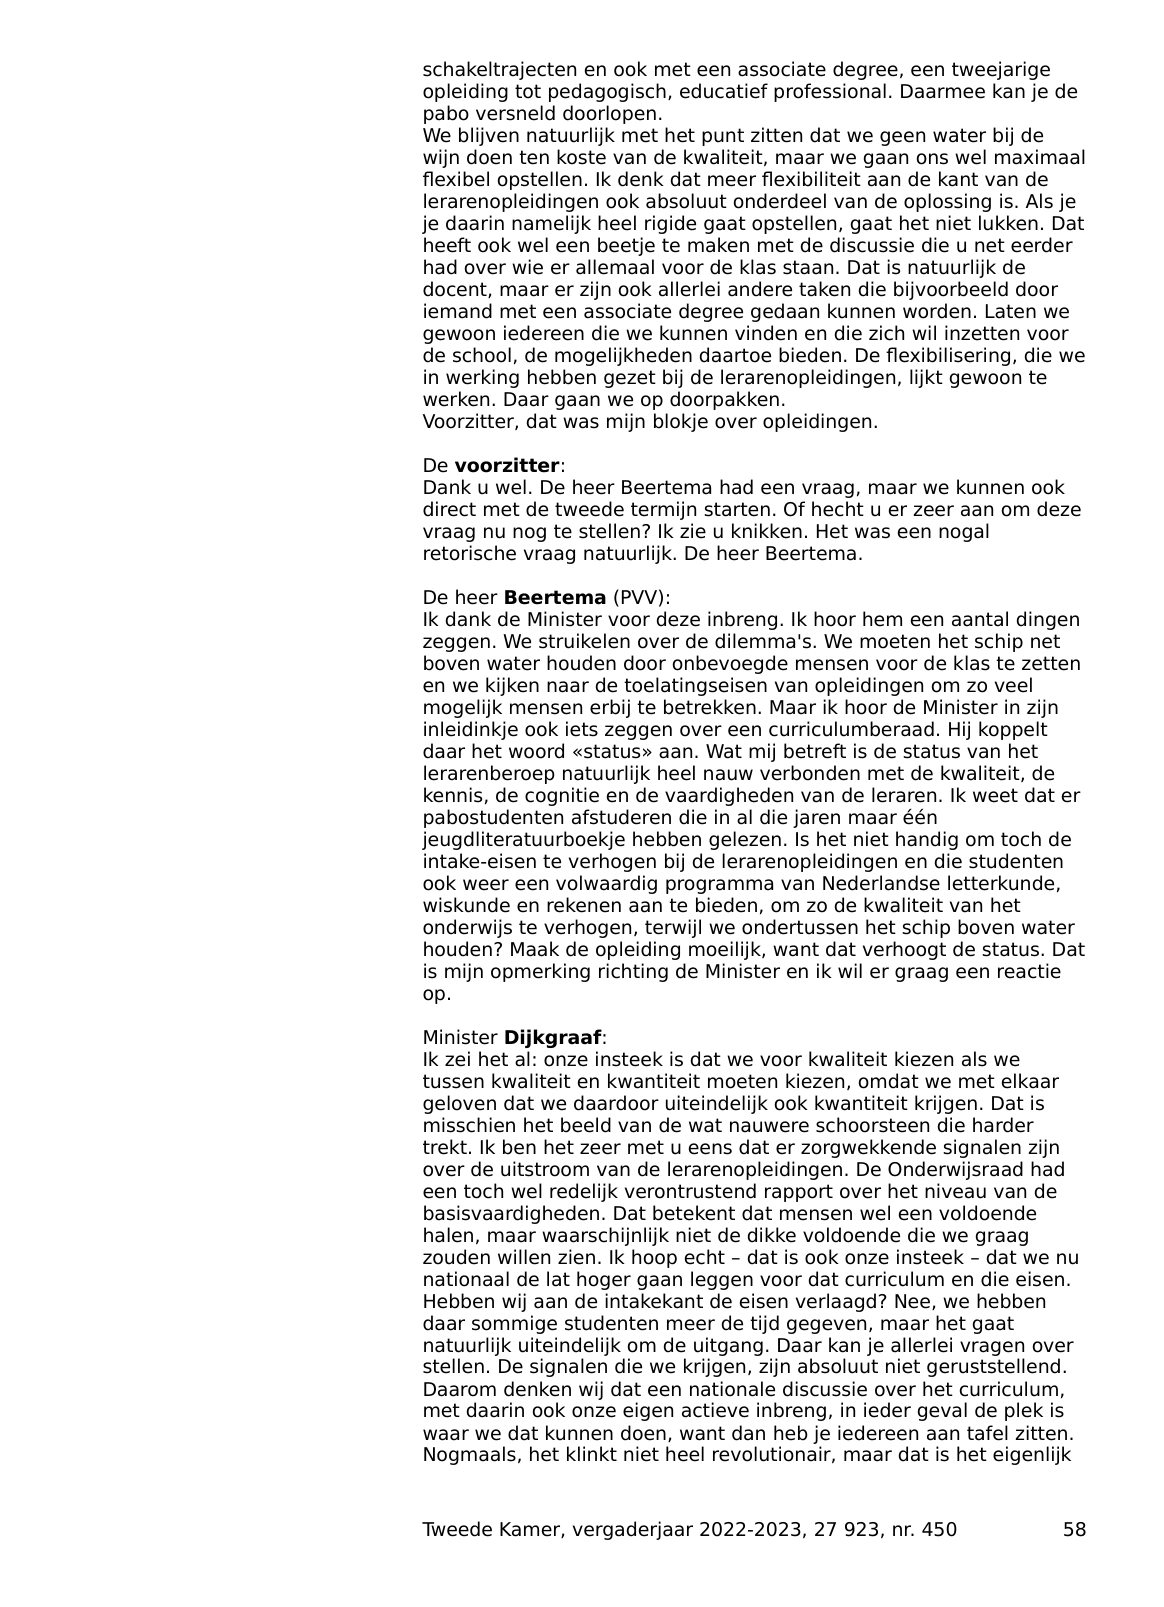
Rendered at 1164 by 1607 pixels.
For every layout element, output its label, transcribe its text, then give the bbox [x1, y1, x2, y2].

text De heer Beertema (PVV): [422, 587, 1087, 609]
text Ik zei het al: onze insteek is dat we voor kwaliteit kiezen als we tussen kwaliteit en kwantiteit moeten kiezen, omdat we met elkaar geloven dat we daardoor uiteindelijk ook kwantiteit krijgen. Dat is misschien het beeld van de wat nauwere schoorsteen die harder trekt. Ik ben het zeer met u eens dat er zorgwekkende signalen zijn over de uitstroom van de lerarenopleidingen. De Onderwijsraad had een toch wel redelijk verontrustend rapport over het niveau van de basisvaardigheden. Dat betekent dat mensen wel een voldoende halen, maar waarschijnlijk niet de dikke voldoende die we graag zouden willen zien. Ik hoop echt – dat is ook onze insteek – dat we nu nationaal de lat hoger gaan leggen voor dat curriculum en die eisen. Hebben wij aan de intakekant de eisen verlaagd? Nee, we hebben daar sommige studenten meer de tijd gegeven, maar het gaat natuurlijk uiteindelijk om de uitgang. Daar kan je allerlei vragen over stellen. De signalen die we krijgen, zijn absoluut niet geruststellend. Daarom denken wij dat een nationale discussie over het curriculum, met daarin ook onze eigen actieve inbreng, in ieder geval de plek is waar we dat kunnen doen, want dan heb je iedereen aan tafel zitten. Nogmaals, het klinkt niet heel revolutionair, maar dat is het eigenlijk [422, 1049, 1087, 1466]
text We blijven natuurlijk met het punt zitten dat we geen water bij de wijn doen ten koste van de kwaliteit, maar we gaan ons wel maximaal flexibel opstellen. Ik denk dat meer flexibiliteit aan de kant van de lerarenopleidingen ook absoluut onderdeel van de oplossing is. Als je je daarin namelijk heel rigide gaat opstellen, gaat het niet lukken. Dat heeft ook wel een beetje te maken met de discussie die u net eerder had over wie er allemaal voor de klas staan. Dat is natuurlijk de docent, maar er zijn ook allerlei andere taken die bijvoorbeeld door iemand met een associate degree gedaan kunnen worden. Laten we gewoon iedereen die we kunnen vinden en die zich wil inzetten voor de school, de mogelijkheden daartoe bieden. De flexibilisering, die we in werking hebben gezet bij de lerarenopleidingen, lijkt gewoon te werken. Daar gaan we op doorpakken. [422, 125, 1087, 411]
text De voorzitter: [422, 455, 1087, 477]
text schakeltrajecten en ook met een associate degree, een tweejarige opleiding tot pedagogisch, educatief professional. Daarmee kan je de pabo versneld doorlopen. [422, 59, 1087, 125]
text Minister Dijkgraaf: [422, 1027, 1087, 1049]
text Ik dank de Minister voor deze inbreng. Ik hoor hem een aantal dingen zeggen. We struikelen over de dilemma's. We moeten het schip net boven water houden door onbevoegde mensen voor de klas te zetten en we kijken naar de toelatingseisen van opleidingen om zo veel mogelijk mensen erbij te betrekken. Maar ik hoor de Minister in zijn inleidinkje ook iets zeggen over een curriculumberaad. Hij koppelt daar het woord «status» aan. Wat mij betreft is de status van het lerarenberoep natuurlijk heel nauw verbonden met de kwaliteit, de kennis, de cognitie en de vaardigheden van de leraren. Ik weet dat er pabostudenten afstuderen die in al die jaren maar één jeugdliteratuurboekje hebben gelezen. Is het niet handig om toch de intake-eisen te verhogen bij de lerarenopleidingen en die studenten ook weer een volwaardig programma van Nederlandse letterkunde, wiskunde en rekenen aan te bieden, om zo de kwaliteit van het onderwijs te verhogen, terwijl we ondertussen het schip boven water houden? Maak de opleiding moeilijk, want dat verhoogt de status. Dat is mijn opmerking richting de Minister en ik wil er graag een reactie op. [422, 609, 1087, 1004]
text Voorzitter, dat was mijn blokje over opleidingen. [422, 411, 1087, 433]
text Dank u wel. De heer Beertema had een vraag, maar we kunnen ook direct met de tweede termijn starten. Of hecht u er zeer aan om deze vraag nu nog te stellen? Ik zie u knikken. Het was een nogal retorische vraag natuurlijk. De heer Beertema. [422, 477, 1087, 565]
